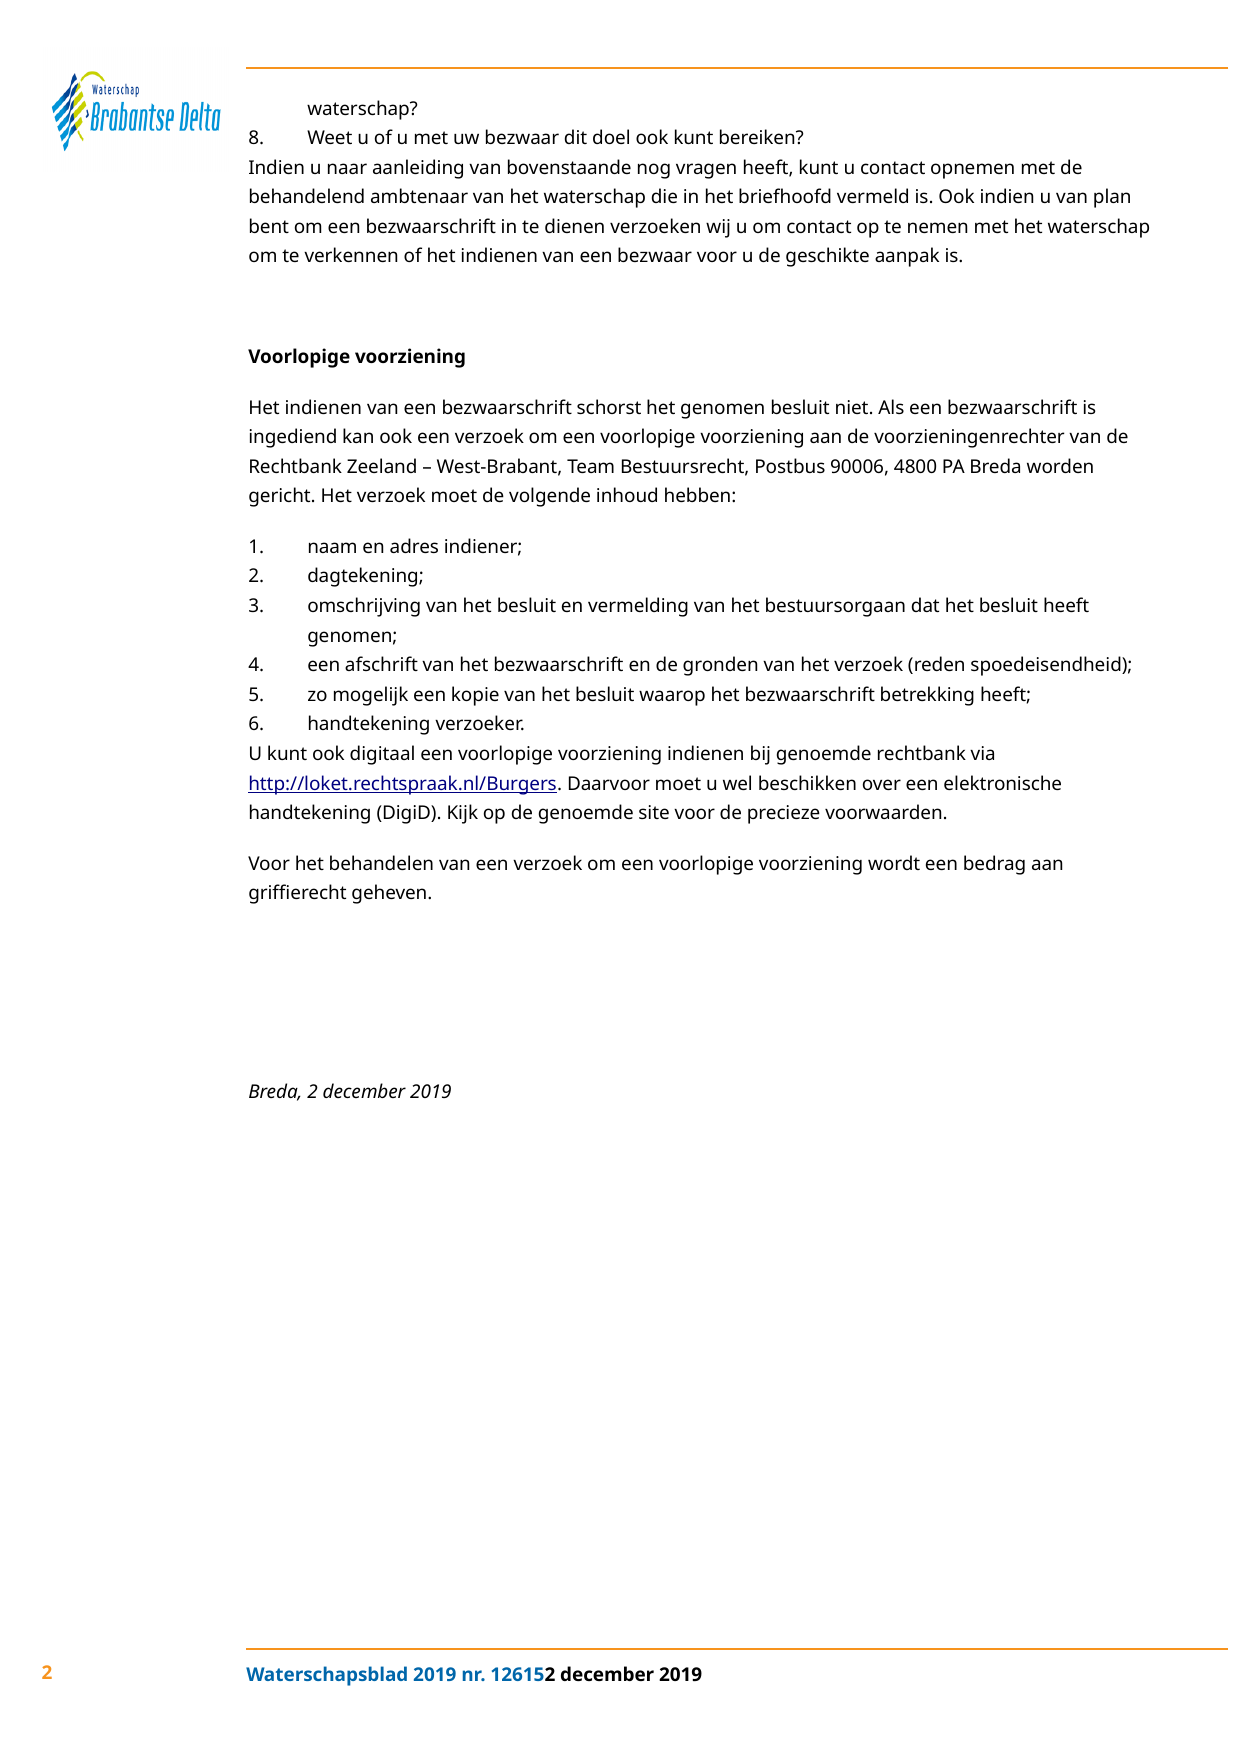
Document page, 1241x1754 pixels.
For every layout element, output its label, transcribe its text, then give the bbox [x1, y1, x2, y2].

picture [41, 47, 231, 172]
list naam en adres indiener; [248, 533, 1152, 559]
list zo mogelijk een kopie van het besluit waarop het bezwaarschrift betrekking heeft; [248, 681, 1152, 707]
text Voorlopige voorziening [248, 343, 1152, 369]
text U kunt ook digitaal een voorlopige voorziening indienen bij genoemde rechtbank via http://loket.rechtspraak.nl/Burgers. Daarvoor moet u wel beschikken over een elektronische handtekening (DigiD). Kijk op de genoemde site voor de precieze voorwaarden. [248, 740, 1152, 825]
list handtekening verzoeker. [248, 711, 1152, 736]
list dagtekening; [248, 563, 1152, 588]
list omschrijving van het besluit en vermelding van het bestuursorgaan dat het besluit heeft genomen; [248, 592, 1152, 648]
list waterschap? [248, 95, 1152, 121]
text Indien u naar aanleiding van bovenstaande nog vragen heeft, kunt u contact opnemen met de behandelend ambtenaar van het waterschap die in het briefhoofd vermeld is. Ook indien u van plan bent om een bezwaarschrift in te dienen verzoeken wij u om contact op te nemen met het waterschap om te verkennen of het indienen van een bezwaar voor u de geschikte aanpak is. [248, 154, 1152, 268]
list Weet u of u met uw bezwaar dit doel ook kunt bereiken? [248, 124, 1152, 150]
text Voor het behandelen van een verzoek om een voorlopige voorziening wordt een bedrag aan griffierecht geheven. [248, 850, 1152, 905]
list een afschrift van het bezwaarschrift en de gronden van het verzoek (reden spoedeisendheid); [248, 651, 1152, 677]
text Het indienen van een bezwaarschrift schorst het genomen besluit niet. Als een bezwaarschrift is ingediend kan ook een verzoek om een voorlopige voorziening aan de voorzieningenrechter van de Rechtbank Zeeland – West-Brabant, Team Bestuursrecht, Postbus 90006, 4800 PA Breda worden gericht. Het verzoek moet de volgende inhoud hebben: [248, 394, 1152, 508]
text Breda, 2 december 2019 [248, 1078, 1152, 1104]
